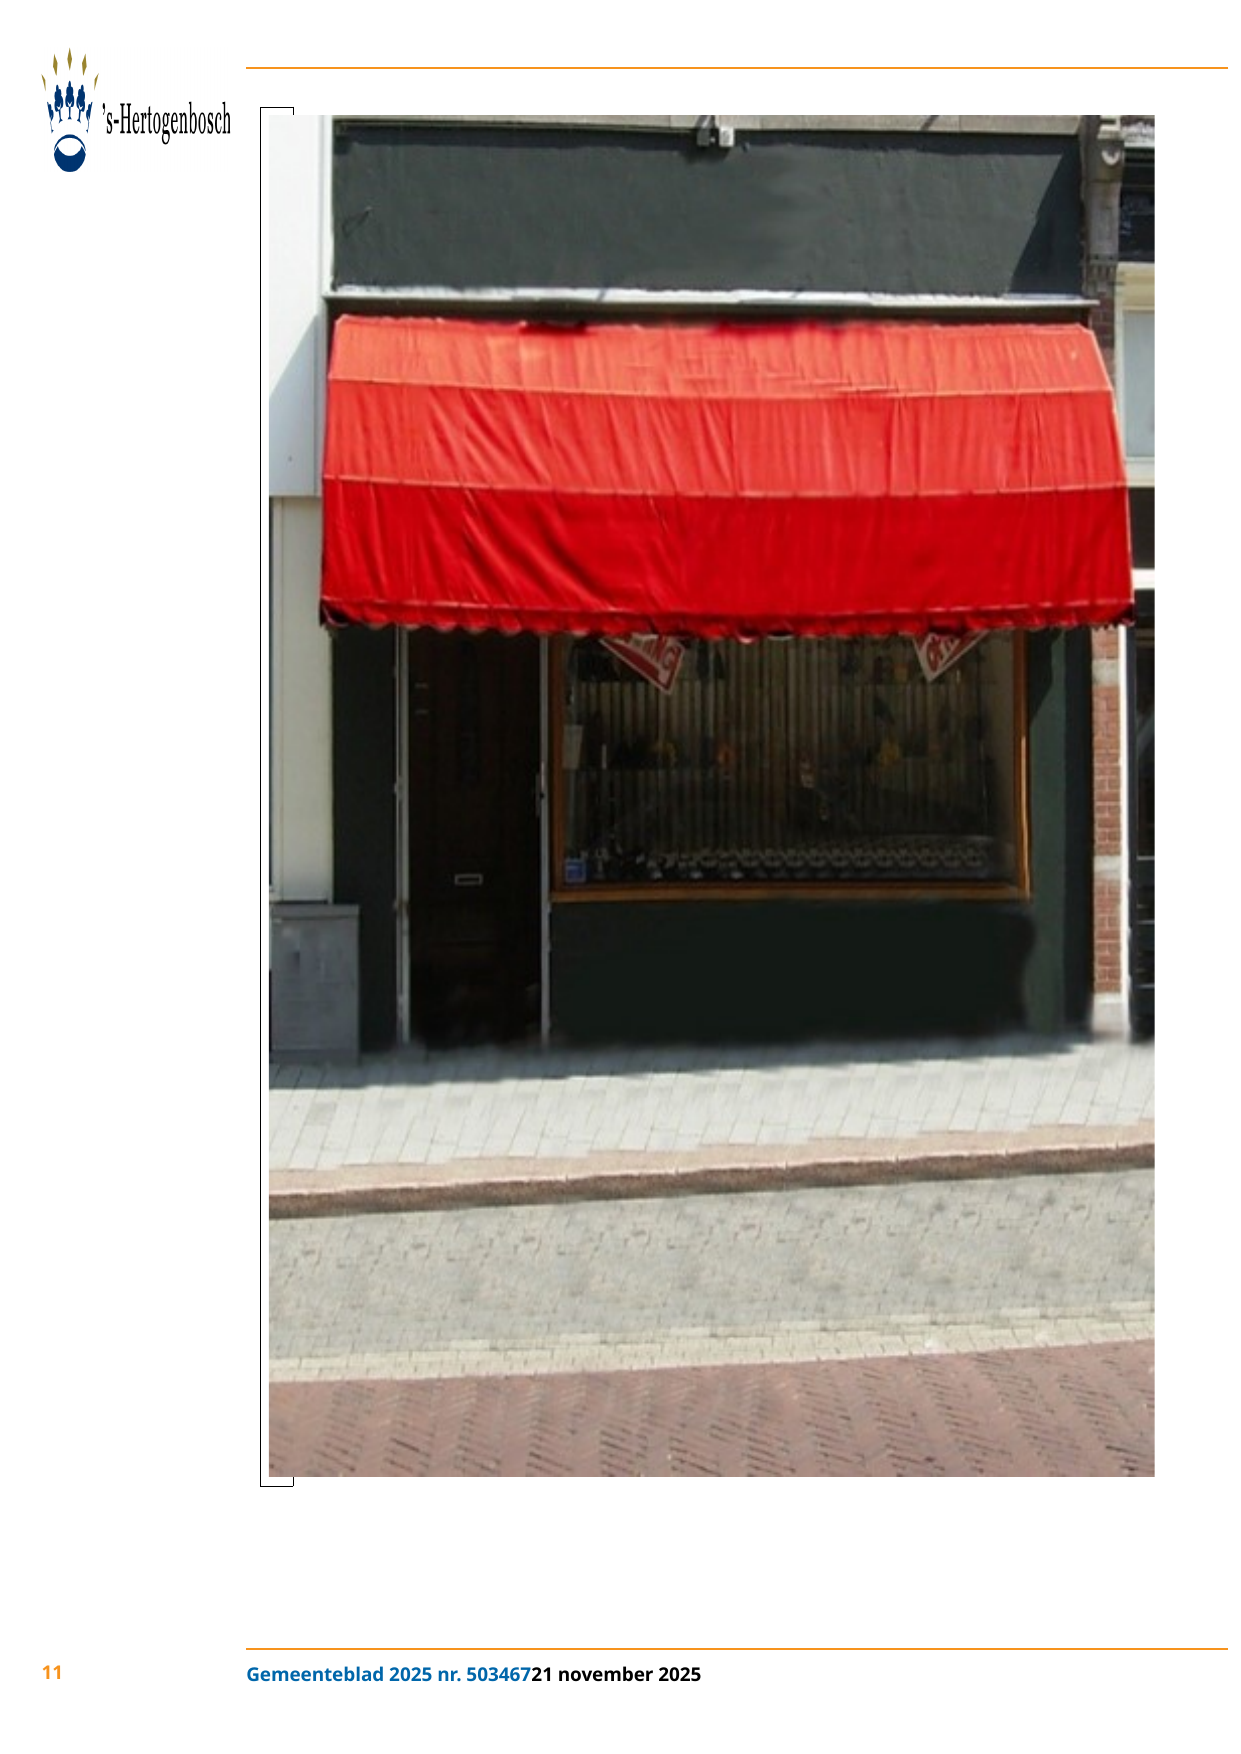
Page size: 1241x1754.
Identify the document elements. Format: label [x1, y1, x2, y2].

picture [268, 115, 1155, 1477]
picture [41, 47, 231, 172]
